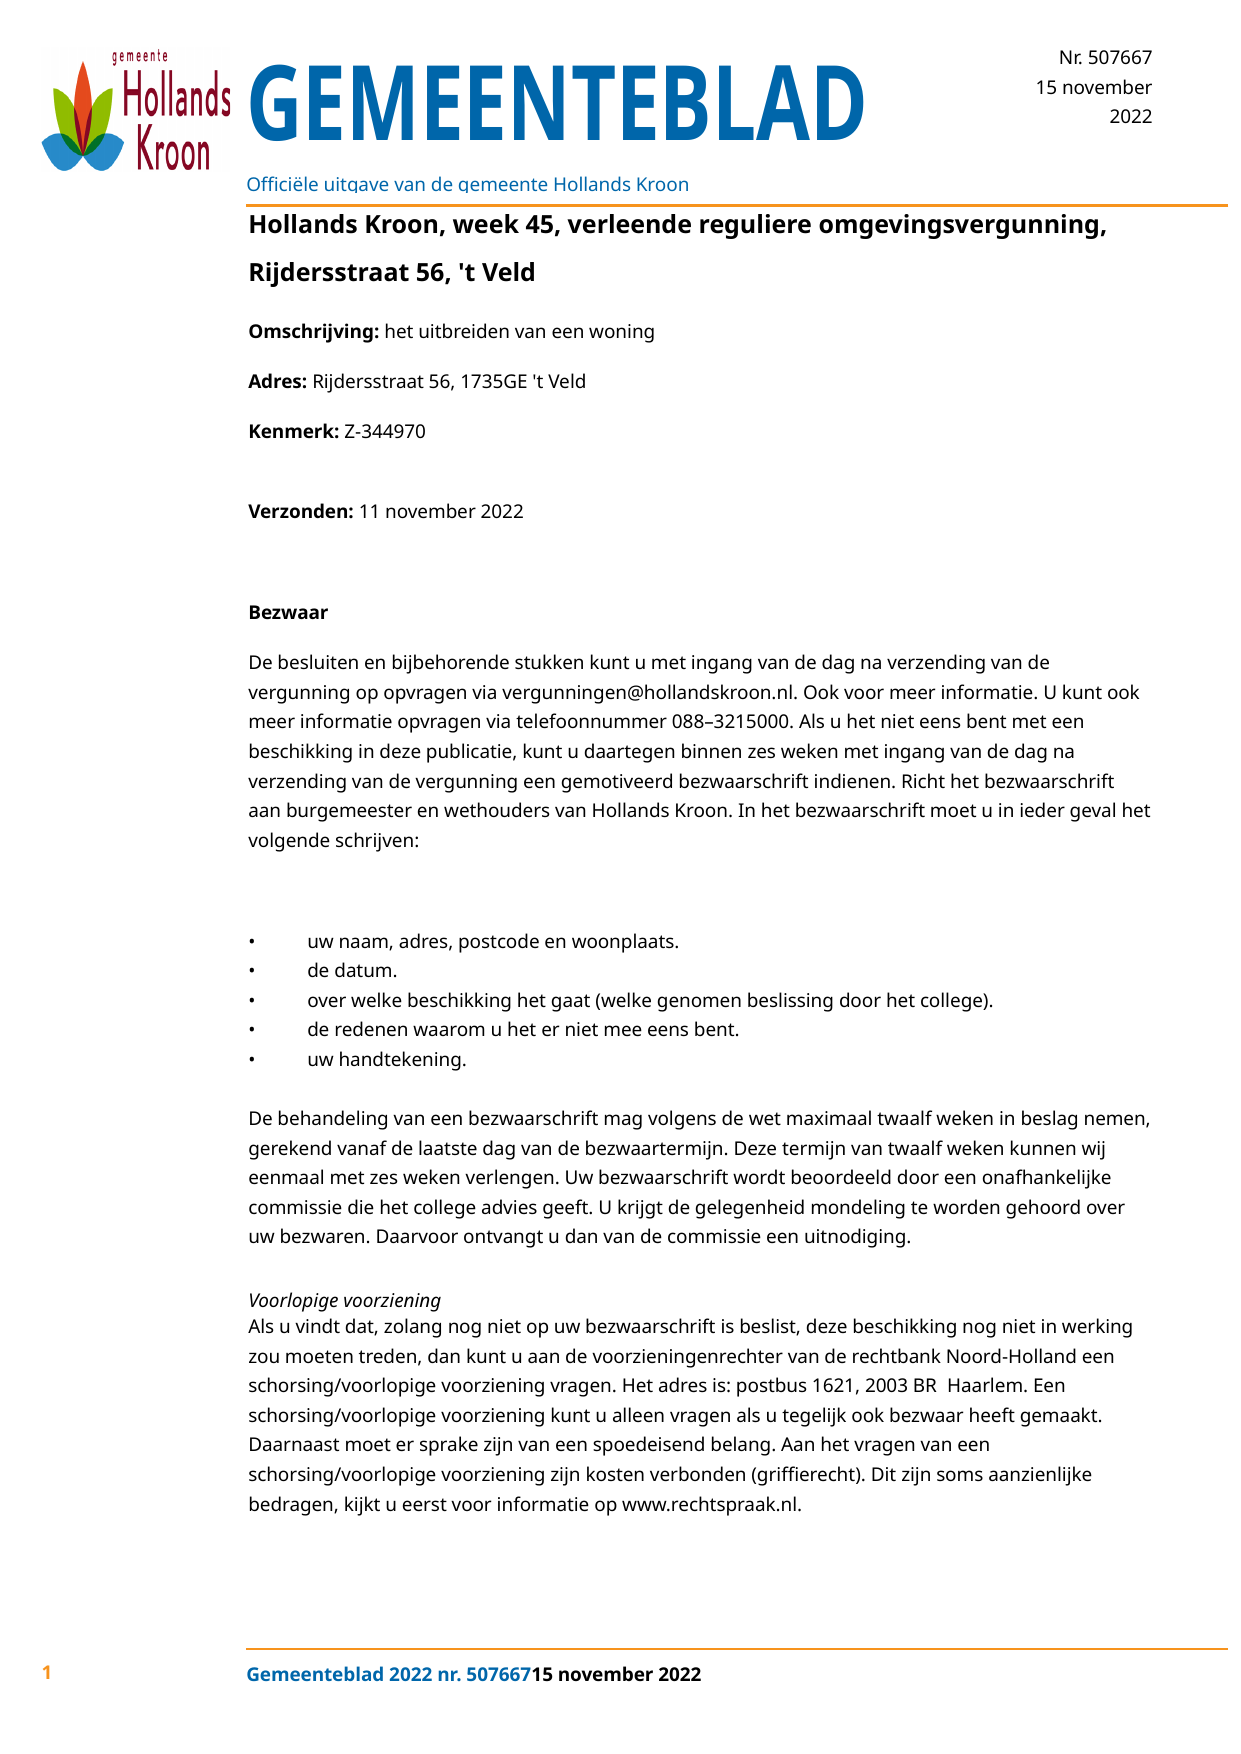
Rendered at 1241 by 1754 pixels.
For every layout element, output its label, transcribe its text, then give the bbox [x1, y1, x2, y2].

picture [41, 47, 231, 172]
text Bezwaar [248, 599, 1152, 625]
text Als u vindt dat, zolang nog niet op uw bezwaarschrift is beslist, deze beschikking nog niet in werking zou moeten treden, dan kunt u aan de voorzieningenrechter van de rechtbank Noord-Holland een schorsing/voorlopige voorziening vragen. Het adres is: postbus 1621, 2003 BR Haarlem. Een schorsing/voorlopige voorziening kunt u alleen vragen als u tegelijk ook bezwaar heeft gemaakt. Daarnaast moet er sprake zijn van een spoedeisend belang. Aan het vragen van een schorsing/voorlopige voorziening zijn kosten verbonden (griffierecht). Dit zijn soms aanzienlijke bedragen, kijkt u eerst voor informatie op www.rechtspraak.nl. [248, 1313, 1152, 1517]
text Adres: Rijdersstraat 56, 1735GE 't Veld [248, 368, 1152, 394]
list over welke beschikking het gaat (welke genomen beslissing door het college). [248, 987, 1152, 1013]
text Verzonden: 11 november 2022 [248, 498, 1152, 524]
text Omschrijving: het uitbreiden van een woning [248, 318, 1152, 344]
text Hollands Kroon, week 45, verleende reguliere omgevingsvergunning, Rijdersstraat 56, 't Veld [248, 207, 1152, 288]
list uw naam, adres, postcode en woonplaats. [248, 928, 1152, 953]
list de redenen waarom u het er niet mee eens bent. [248, 1017, 1152, 1042]
text De behandeling van een bezwaarschrift mag volgens de wet maximaal twaalf weken in beslag nemen, gerekend vanaf de laatste dag van de bezwaartermijn. Deze termijn van twaalf weken kunnen wij eenmaal met zes weken verlengen. Uw bezwaarschrift wordt beoordeeld door een onafhankelijke commissie die het college advies geeft. U krijgt de gelegenheid mondeling te worden gehoord over uw bezwaren. Daarvoor ontvangt u dan van de commissie een uitnodiging. [248, 1105, 1152, 1249]
table_header [248, 469, 700, 495]
table_header [700, 469, 1152, 495]
text De besluiten en bijbehorende stukken kunt u met ingang van de dag na verzending van de vergunning op opvragen via vergunningen@hollandskroon.nl. Ook voor meer informatie. U kunt ook meer informatie opvragen via telefoonnummer 088–3215000. Als u het niet eens bent met een beschikking in deze publicatie, kunt u daartegen binnen zes weken met ingang van de dag na verzending van de vergunning een gemotiveerd bezwaarschrift indienen. Richt het bezwaarschrift aan burgemeester en wethouders van Hollands Kroon. In het bezwaarschrift moet u in ieder geval het volgende schrijven: [248, 649, 1152, 853]
list de datum. [248, 957, 1152, 983]
text Kenmerk: Z-344970 [248, 419, 1152, 444]
list uw handtekening. [248, 1046, 1152, 1072]
text Voorlopige voorziening [248, 1288, 1152, 1313]
